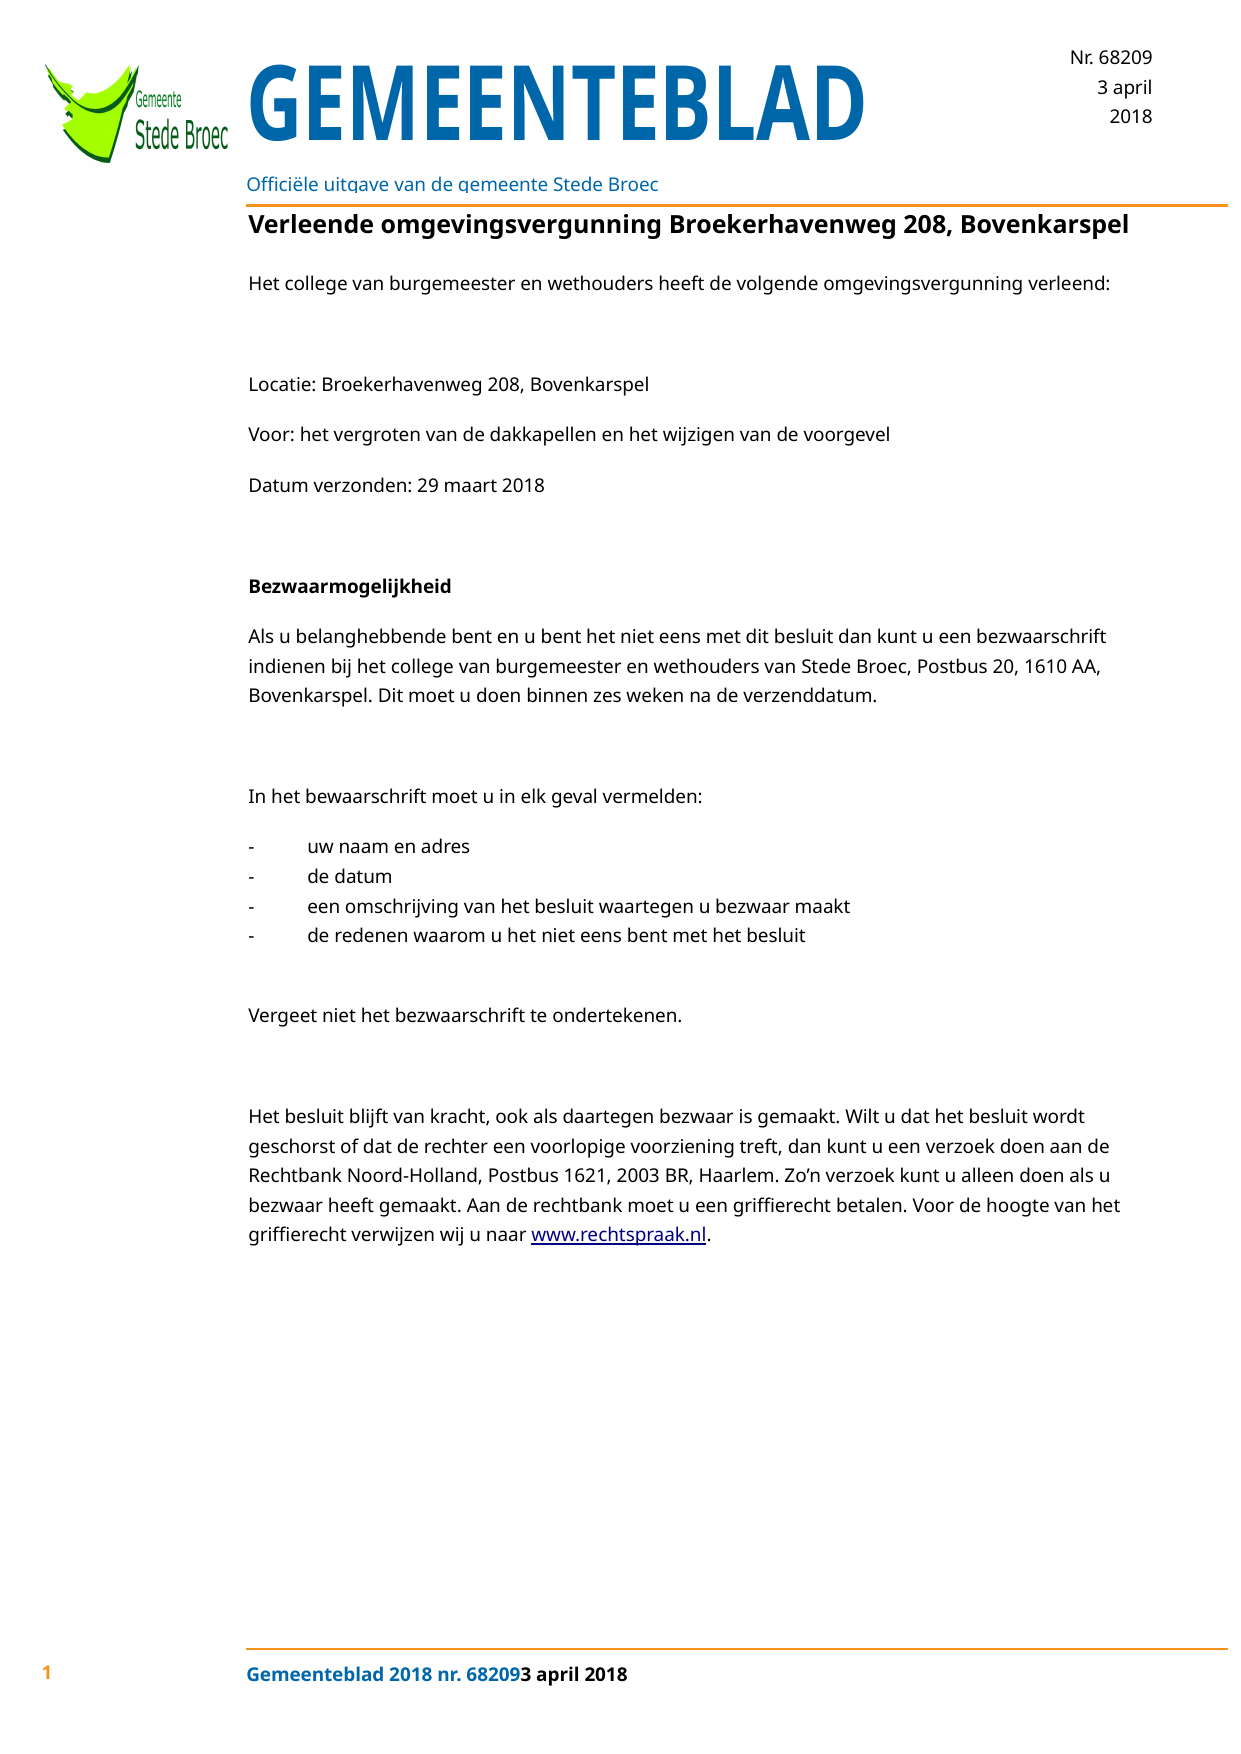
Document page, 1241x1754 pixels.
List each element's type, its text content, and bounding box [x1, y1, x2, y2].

list de datum [248, 863, 1152, 889]
text Bezwaarmogelijkheid [248, 573, 1152, 598]
text Verleende omgevingsvergunning Broekerhavenweg 208, Bovenkarspel [248, 207, 1152, 241]
text In het bewaarschrift moet u in elk geval vermelden: [248, 783, 1152, 809]
text Locatie: Broekerhavenweg 208, Bovenkarspel [248, 371, 1152, 397]
text Als u belanghebbende bent en u bent het niet eens met dit besluit dan kunt u een bezwaarschrift indienen bij het college van burgemeester en wethouders van Stede Broec, Postbus 20, 1610 AA, Bovenkarspel. Dit moet u doen binnen zes weken na de verzenddatum. [248, 623, 1152, 708]
list de redenen waarom u het niet eens bent met het besluit [248, 922, 1152, 948]
list een omschrijving van het besluit waartegen u bezwaar maakt [248, 893, 1152, 918]
text Datum verzonden: 29 maart 2018 [248, 472, 1152, 498]
text Voor: het vergroten van de dakkapellen en het wijzigen van de voorgevel [248, 422, 1152, 447]
text Vergeet niet het bezwaarschrift te ondertekenen. [248, 1002, 1152, 1028]
text Het besluit blijft van kracht, ook als daartegen bezwaar is gemaakt. Wilt u dat het besluit wordt geschorst of dat de rechter een voorlopige voorziening treft, dan kunt u een verzoek doen aan de Rechtbank Noord-Holland, Postbus 1621, 2003 BR, Haarlem. Zo’n verzoek kunt u alleen doen als u bezwaar heeft gemaakt. Aan de rechtbank moet u een griffierecht betalen. Voor de hoogte van het griffierecht verwijzen wij u naar www.rechtspraak.nl. [248, 1103, 1152, 1247]
picture [41, 47, 231, 172]
text Het college van burgemeester en wethouders heeft de volgende omgevingsvergunning verleend: [248, 270, 1152, 296]
list uw naam en adres [248, 834, 1152, 859]
